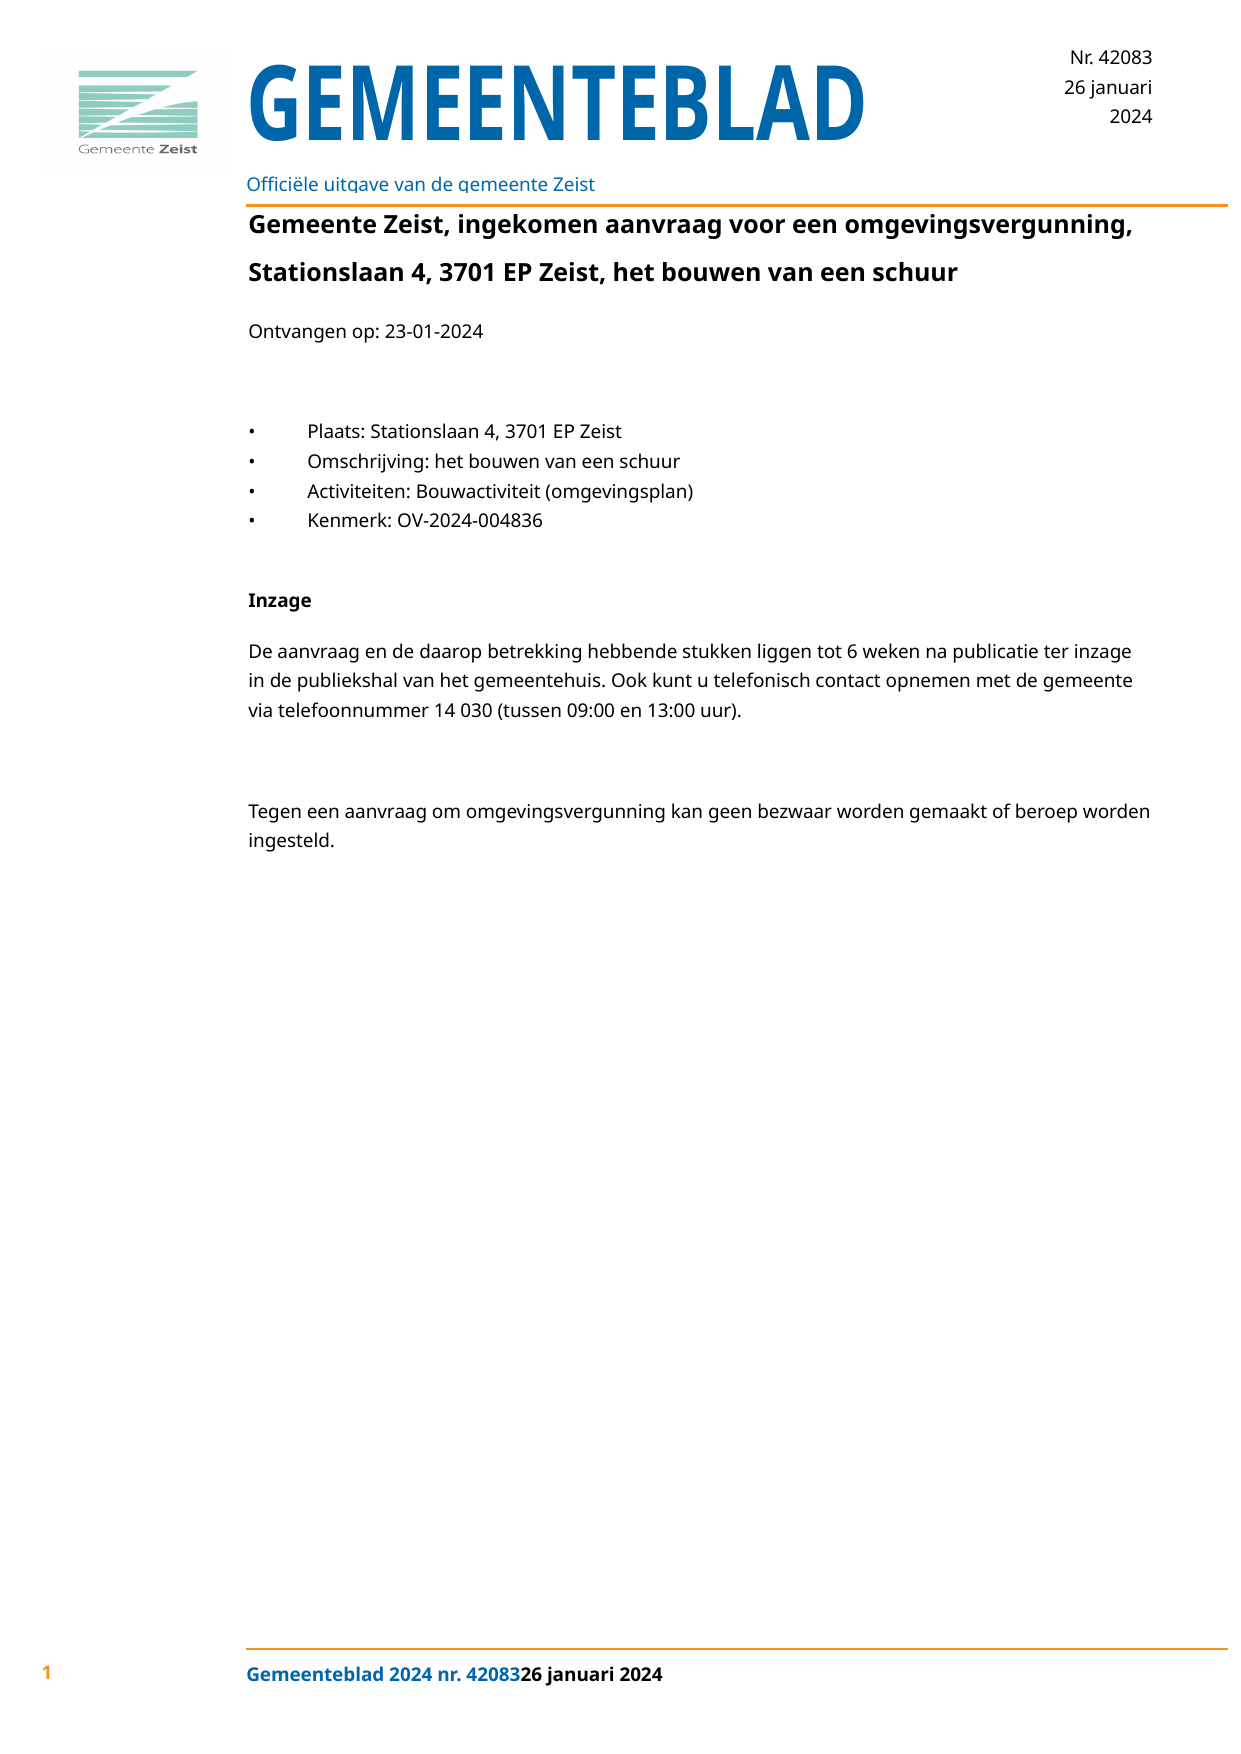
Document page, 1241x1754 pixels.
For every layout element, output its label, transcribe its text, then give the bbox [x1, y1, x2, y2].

text Ontvangen op: 23-01-2024 [248, 318, 1152, 344]
list Omschrijving: het bouwen van een schuur [248, 448, 1152, 474]
picture [41, 47, 231, 172]
text Gemeente Zeist, ingekomen aanvraag voor een omgevingsvergunning, Stationslaan 4, 3701 EP Zeist, het bouwen van een schuur [248, 207, 1152, 288]
list Activiteiten: Bouwactiviteit (omgevingsplan) [248, 478, 1152, 504]
list Plaats: Stationslaan 4, 3701 EP Zeist [248, 419, 1152, 444]
text Tegen een aanvraag om omgevingsvergunning kan geen bezwaar worden gemaakt of beroep worden ingesteld. [248, 798, 1152, 853]
text De aanvraag en de daarop betrekking hebbende stukken liggen tot 6 weken na publicatie ter inzage in de publiekshal van het gemeentehuis. Ook kunt u telefonisch contact opnemen met de gemeente via telefoonnummer 14 030 (tussen 09:00 en 13:00 uur). [248, 638, 1152, 723]
text Inzage [248, 587, 1152, 613]
list Kenmerk: OV-2024-004836 [248, 507, 1152, 533]
